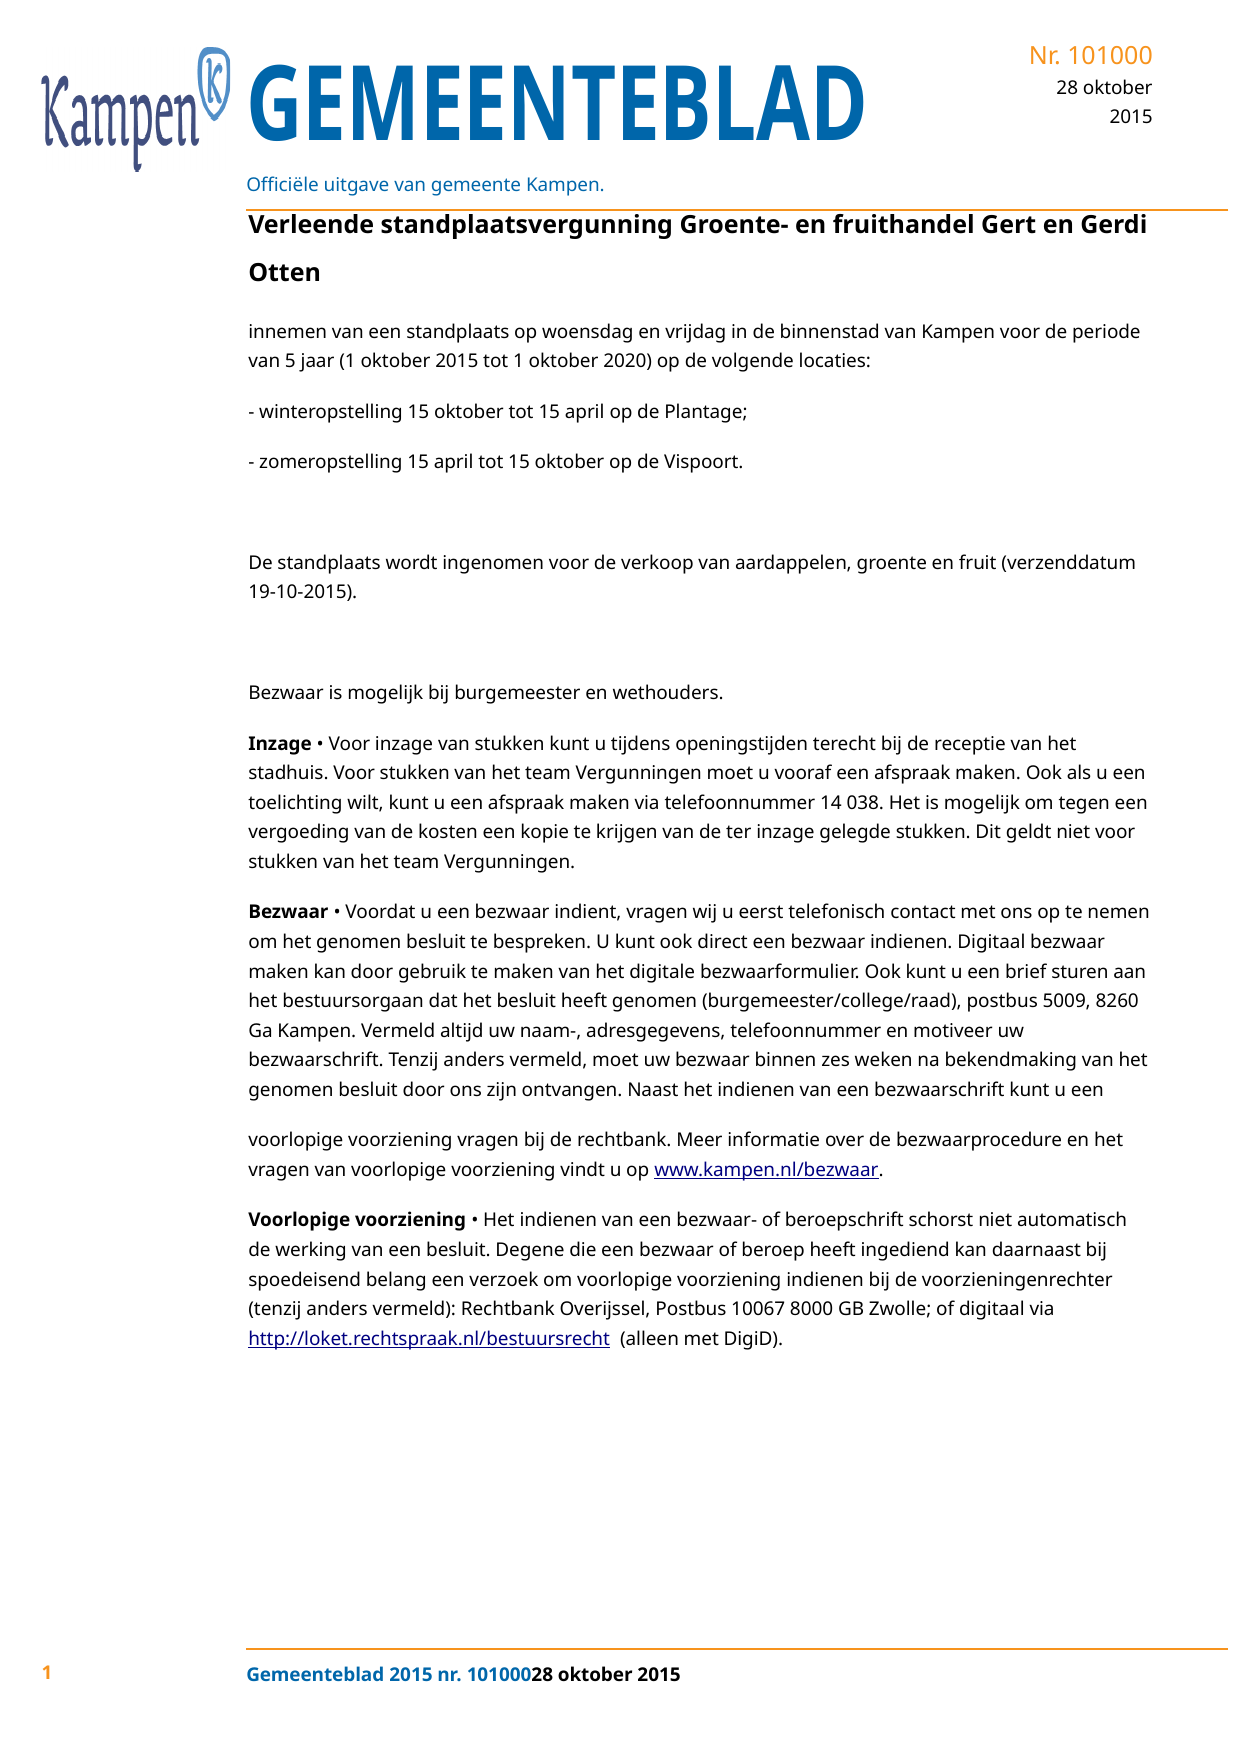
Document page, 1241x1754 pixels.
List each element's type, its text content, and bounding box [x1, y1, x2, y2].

text Verleende standplaatsvergunning Groente- en fruithandel Gert en Gerdi Otten [248, 211, 1152, 288]
text Bezwaar • Voordat u een bezwaar indient, vragen wij u eerst telefonisch contact met ons op te nemen om het genomen besluit te bespreken. U kunt ook direct een bezwaar indienen. Digitaal bezwaar maken kan door gebruik te maken van het digitale bezwaarformulier. Ook kunt u een brief sturen aan het bestuursorgaan dat het besluit heeft genomen (burgemeester/college/raad), postbus 5009, 8260 Ga Kampen. Vermeld altijd uw naam-, adresgegevens, telefoonnummer en motiveer uw bezwaarschrift. Tenzij anders vermeld, moet uw bezwaar binnen zes weken na bekendmaking van het genomen besluit door ons zijn ontvangen. Naast het indienen van een bezwaarschrift kunt u een [248, 899, 1152, 1102]
text De standplaats wordt ingenomen voor de verkoop van aardappelen, groente en fruit (verzenddatum 19-10-2015). [248, 549, 1152, 604]
text Bezwaar is mogelijk bij burgemeester en wethouders. [248, 679, 1152, 705]
text - winteropstelling 15 oktober tot 15 april op de Plantage; [248, 398, 1152, 424]
text innemen van een standplaats op woensdag en vrijdag in de binnenstad van Kampen voor de periode van 5 jaar (1 oktober 2015 tot 1 oktober 2020) op de volgende locaties: [248, 318, 1152, 373]
picture [41, 47, 231, 172]
text Voorlopige voorziening • Het indienen van een bezwaar- of beroepschrift schorst niet automatisch de werking van een besluit. Degene die een bezwaar of beroep heeft ingediend kan daarnaast bij spoedeisend belang een verzoek om voorlopige voorziening indienen bij de voorzieningenrechter (tenzij anders vermeld): Rechtbank Overijssel, Postbus 10067 8000 GB Zwolle; of digitaal via http://loket.rechtspraak.nl/bestuursrecht (alleen met DigiD). [248, 1207, 1152, 1351]
text Inzage • Voor inzage van stukken kunt u tijdens openingstijden terecht bij de receptie van het stadhuis. Voor stukken van het team Vergunningen moet u vooraf een afspraak maken. Ook als u een toelichting wilt, kunt u een afspraak maken via telefoonnummer 14 038. Het is mogelijk om tegen een vergoeding van de kosten een kopie te krijgen van de ter inzage gelegde stukken. Dit geldt niet voor stukken van het team Vergunningen. [248, 730, 1152, 874]
text - zomeropstelling 15 april tot 15 oktober op de Vispoort. [248, 448, 1152, 474]
text voorlopige voorziening vragen bij de rechtbank. Meer informatie over de bezwaarprocedure en het vragen van voorlopige voorziening vindt u op www.kampen.nl/bezwaar. [248, 1127, 1152, 1182]
